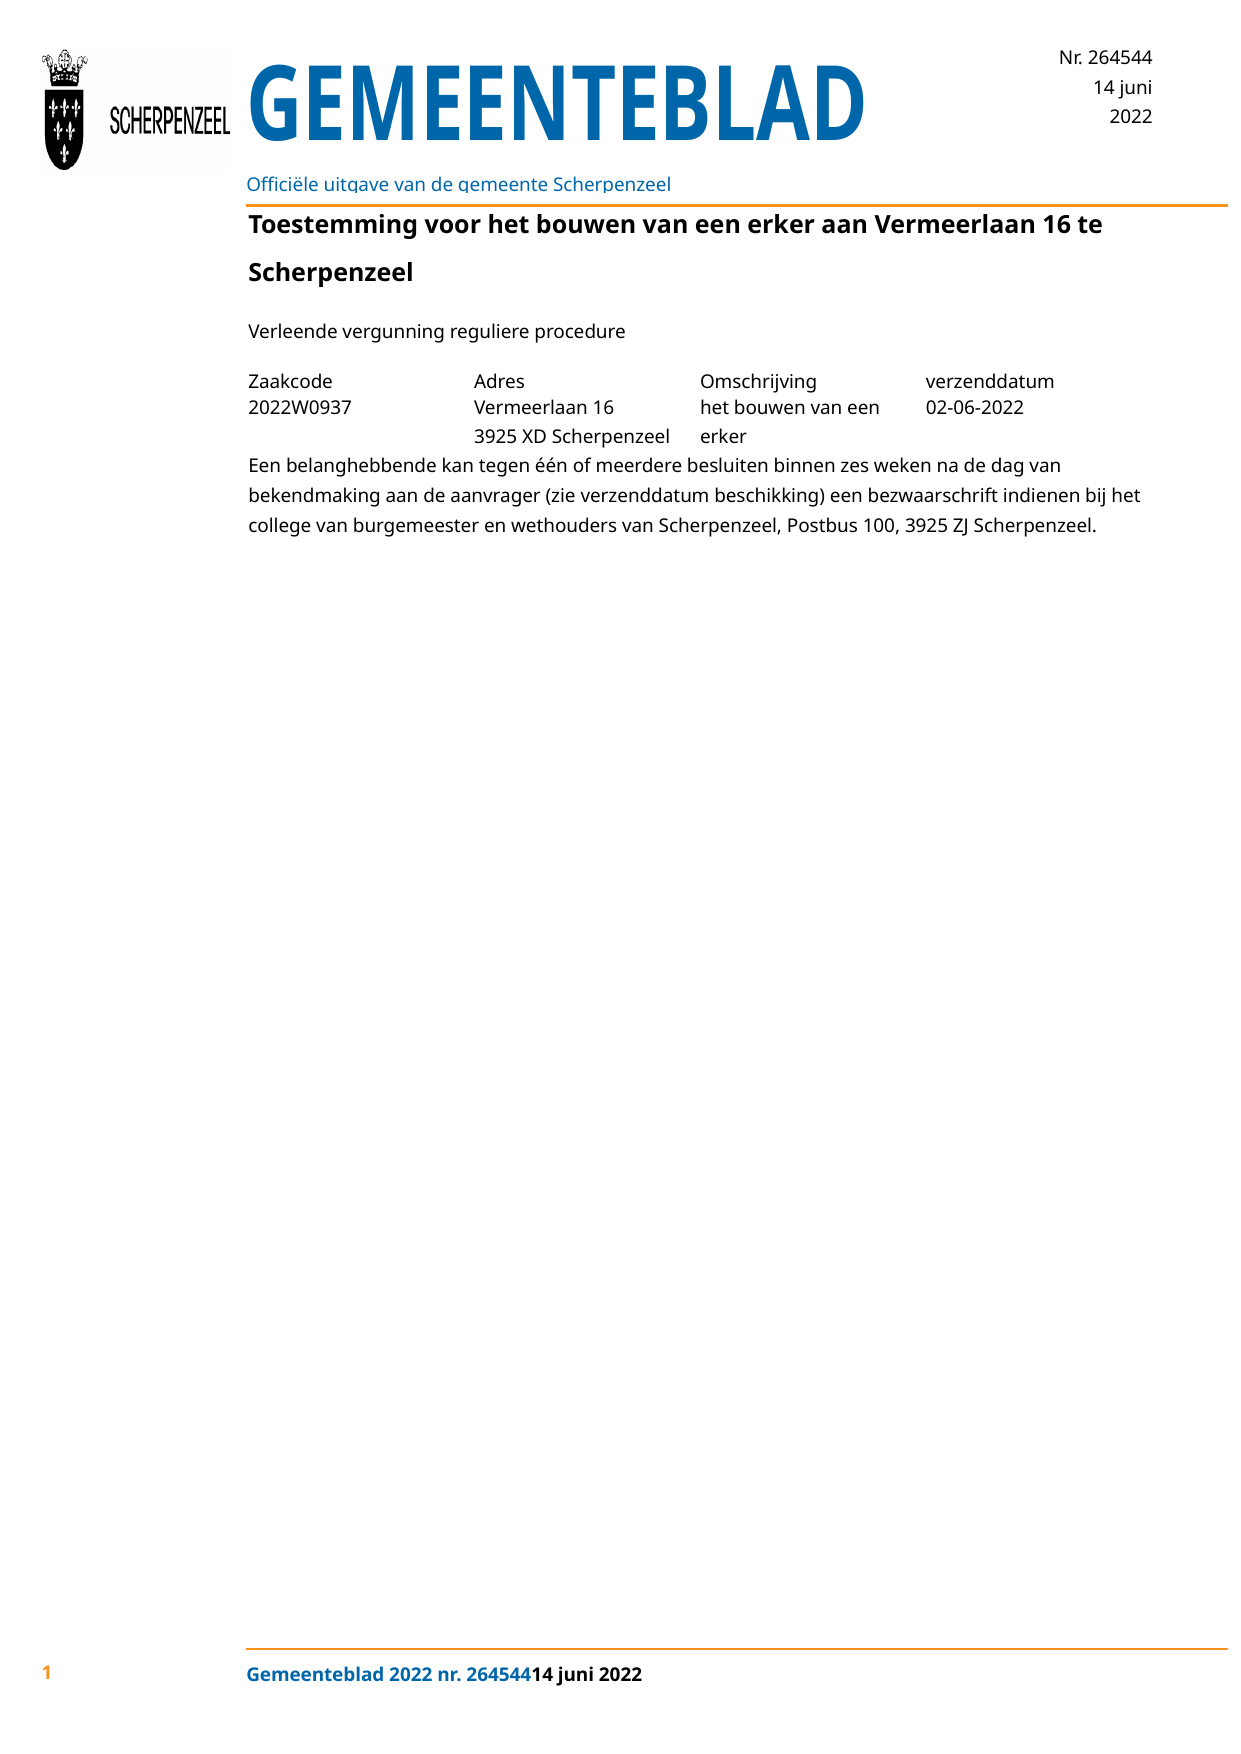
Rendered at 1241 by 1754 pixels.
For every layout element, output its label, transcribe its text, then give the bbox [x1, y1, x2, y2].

table_header verzenddatum [926, 369, 1152, 394]
table_header Zaakcode [248, 369, 474, 394]
table_cell het bouwen van een erker [700, 394, 926, 449]
picture [41, 47, 231, 172]
table_cell 02-06-2022 [926, 394, 1152, 449]
text Verleende vergunning reguliere procedure [248, 318, 1152, 344]
table_cell Vermeerlaan 16 3925 XD Scherpenzeel [474, 394, 700, 449]
table_cell 2022W0937 [248, 394, 474, 449]
text Een belanghebbende kan tegen één of meerdere besluiten binnen zes weken na de dag van bekendmaking aan de aanvrager (zie verzenddatum beschikking) een bezwaarschrift indienen bij het college van burgemeester en wethouders van Scherpenzeel, Postbus 100, 3925 ZJ Scherpenzeel. [248, 453, 1152, 538]
text Toestemming voor het bouwen van een erker aan Vermeerlaan 16 te Scherpenzeel [248, 207, 1152, 288]
table_header Adres [474, 369, 700, 394]
table_header Omschrijving [700, 369, 926, 394]
